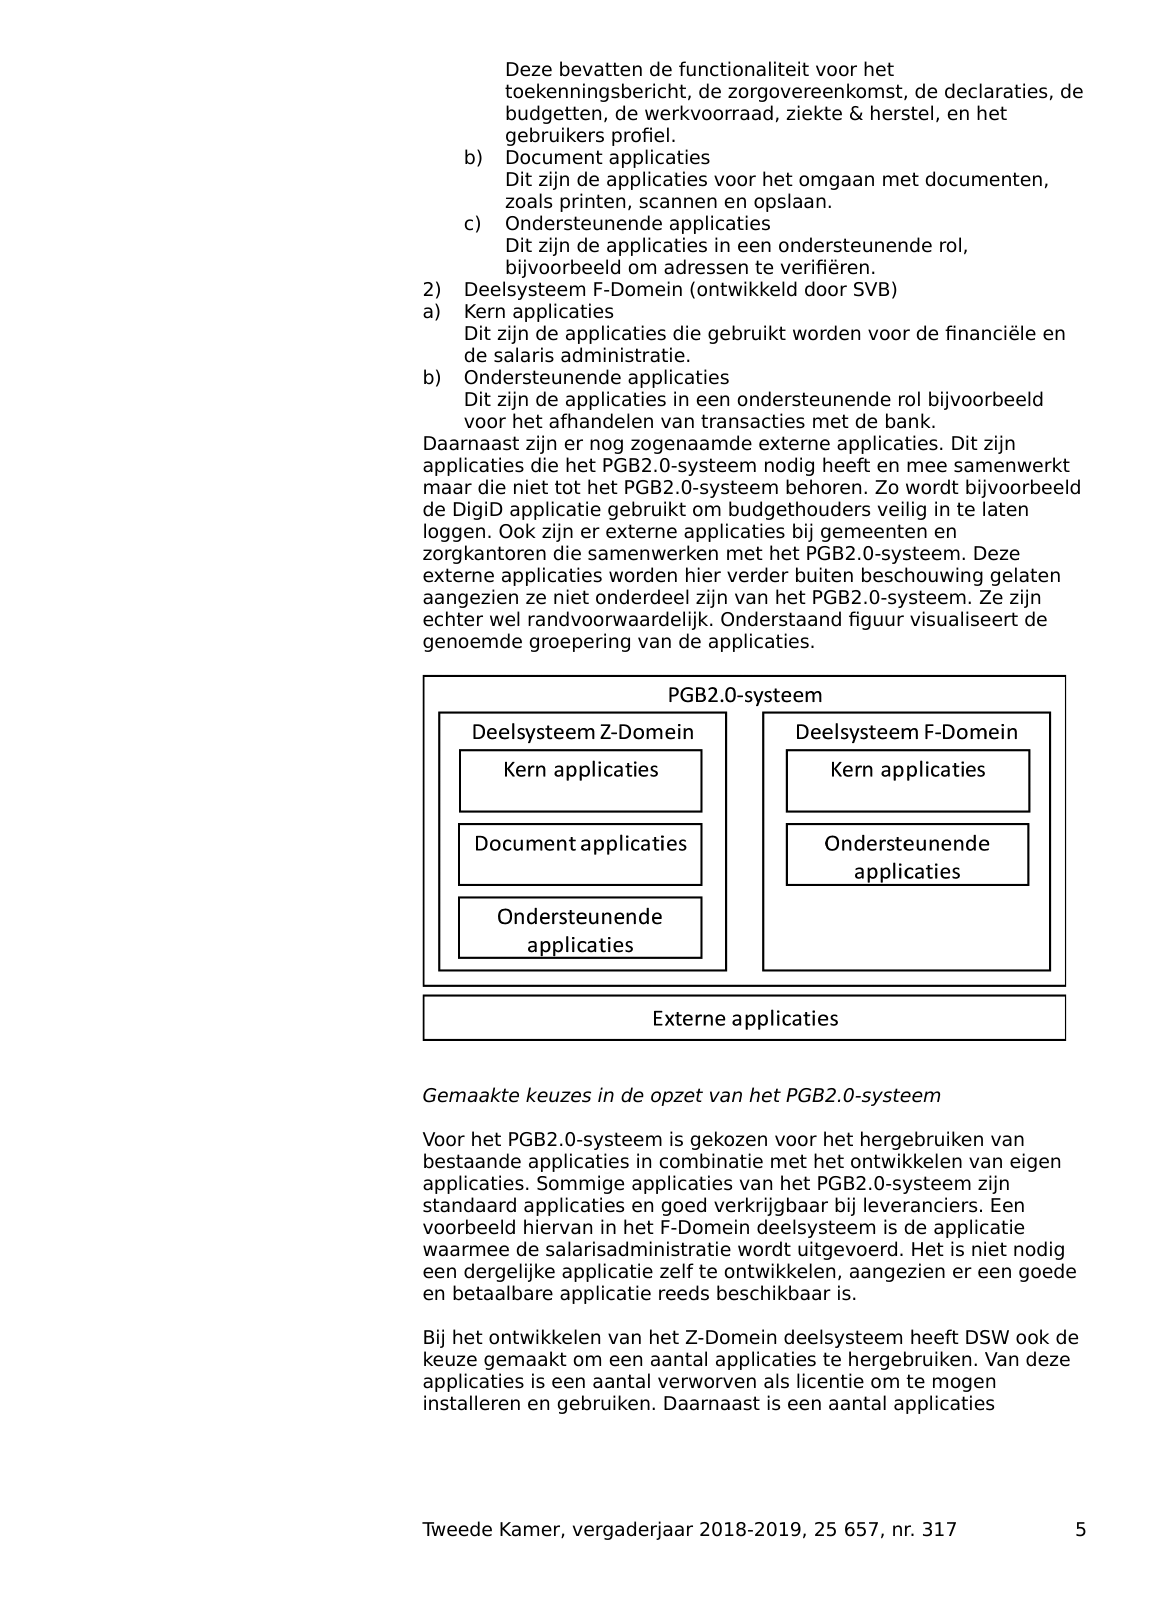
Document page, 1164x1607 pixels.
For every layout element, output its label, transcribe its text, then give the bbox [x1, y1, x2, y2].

text Deze bevatten de functionaliteit voor het toekenningsbericht, de zorgovereenkomst, de declaraties, de budgetten, de werkvoorraad, ziekte & herstel, en het gebruikers profiel. [505, 59, 1087, 147]
text Dit zijn de applicaties in een ondersteunende rol, bijvoorbeeld om adressen te verifiëren. [505, 235, 1087, 279]
subtitle Gemaakte keuzes in de opzet van het PGB2.0-systeem [422, 1085, 1087, 1107]
text Bij het ontwikkelen van het Z-Domein deelsysteem heeft DSW ook de keuze gemaakt om een aantal applicaties te hergebruiken. Van deze applicaties is een aantal verworven als licentie om te mogen installeren en gebruiken. Daarnaast is een aantal applicaties [422, 1327, 1087, 1415]
text Dit zijn de applicaties voor het omgaan met documenten, zoals printen, scannen en opslaan. [505, 169, 1087, 213]
text b) Document applicaties [464, 147, 1087, 169]
text c) Ondersteunende applicaties [464, 213, 1087, 235]
text a) Kern applicaties [422, 301, 1087, 323]
text Daarnaast zijn er nog zogenaamde externe applicaties. Dit zijn applicaties die het PGB2.0-systeem nodig heeft en mee samenwerkt maar die niet tot het PGB2.0-systeem behoren. Zo wordt bijvoorbeeld de DigiD applicatie gebruikt om budgethouders veilig in te laten loggen. Ook zijn er externe applicaties bij gemeenten en zorgkantoren die samenwerken met het PGB2.0-systeem. Deze externe applicaties worden hier verder buiten beschouwing gelaten aangezien ze niet onderdeel zijn van het PGB2.0-systeem. Ze zijn echter wel randvoorwaardelijk. Onderstaand figuur visualiseert de genoemde groepering van de applicaties. [422, 433, 1087, 652]
text b) Ondersteunende applicaties [422, 367, 1087, 389]
text Dit zijn de applicaties die gebruikt worden voor de financiële en de salaris administratie. [464, 323, 1087, 367]
text Dit zijn de applicaties in een ondersteunende rol bijvoorbeeld voor het afhandelen van transacties met de bank. [464, 389, 1087, 433]
text Voor het PGB2.0-systeem is gekozen voor het hergebruiken van bestaande applicaties in combinatie met het ontwikkelen van eigen applicaties. Sommige applicaties van het PGB2.0-systeem zijn standaard applicaties en goed verkrijgbaar bij leveranciers. Een voorbeeld hiervan in het F-Domein deelsysteem is de applicatie waarmee de salarisadministratie wordt uitgevoerd. Het is niet nodig een dergelijke applicatie zelf te ontwikkelen, aangezien er een goede en betaalbare applicatie reeds beschikbaar is. [422, 1129, 1087, 1305]
picture [422, 674, 1067, 1041]
text 2) Deelsysteem F-Domein (ontwikkeld door SVB) [422, 279, 1087, 301]
